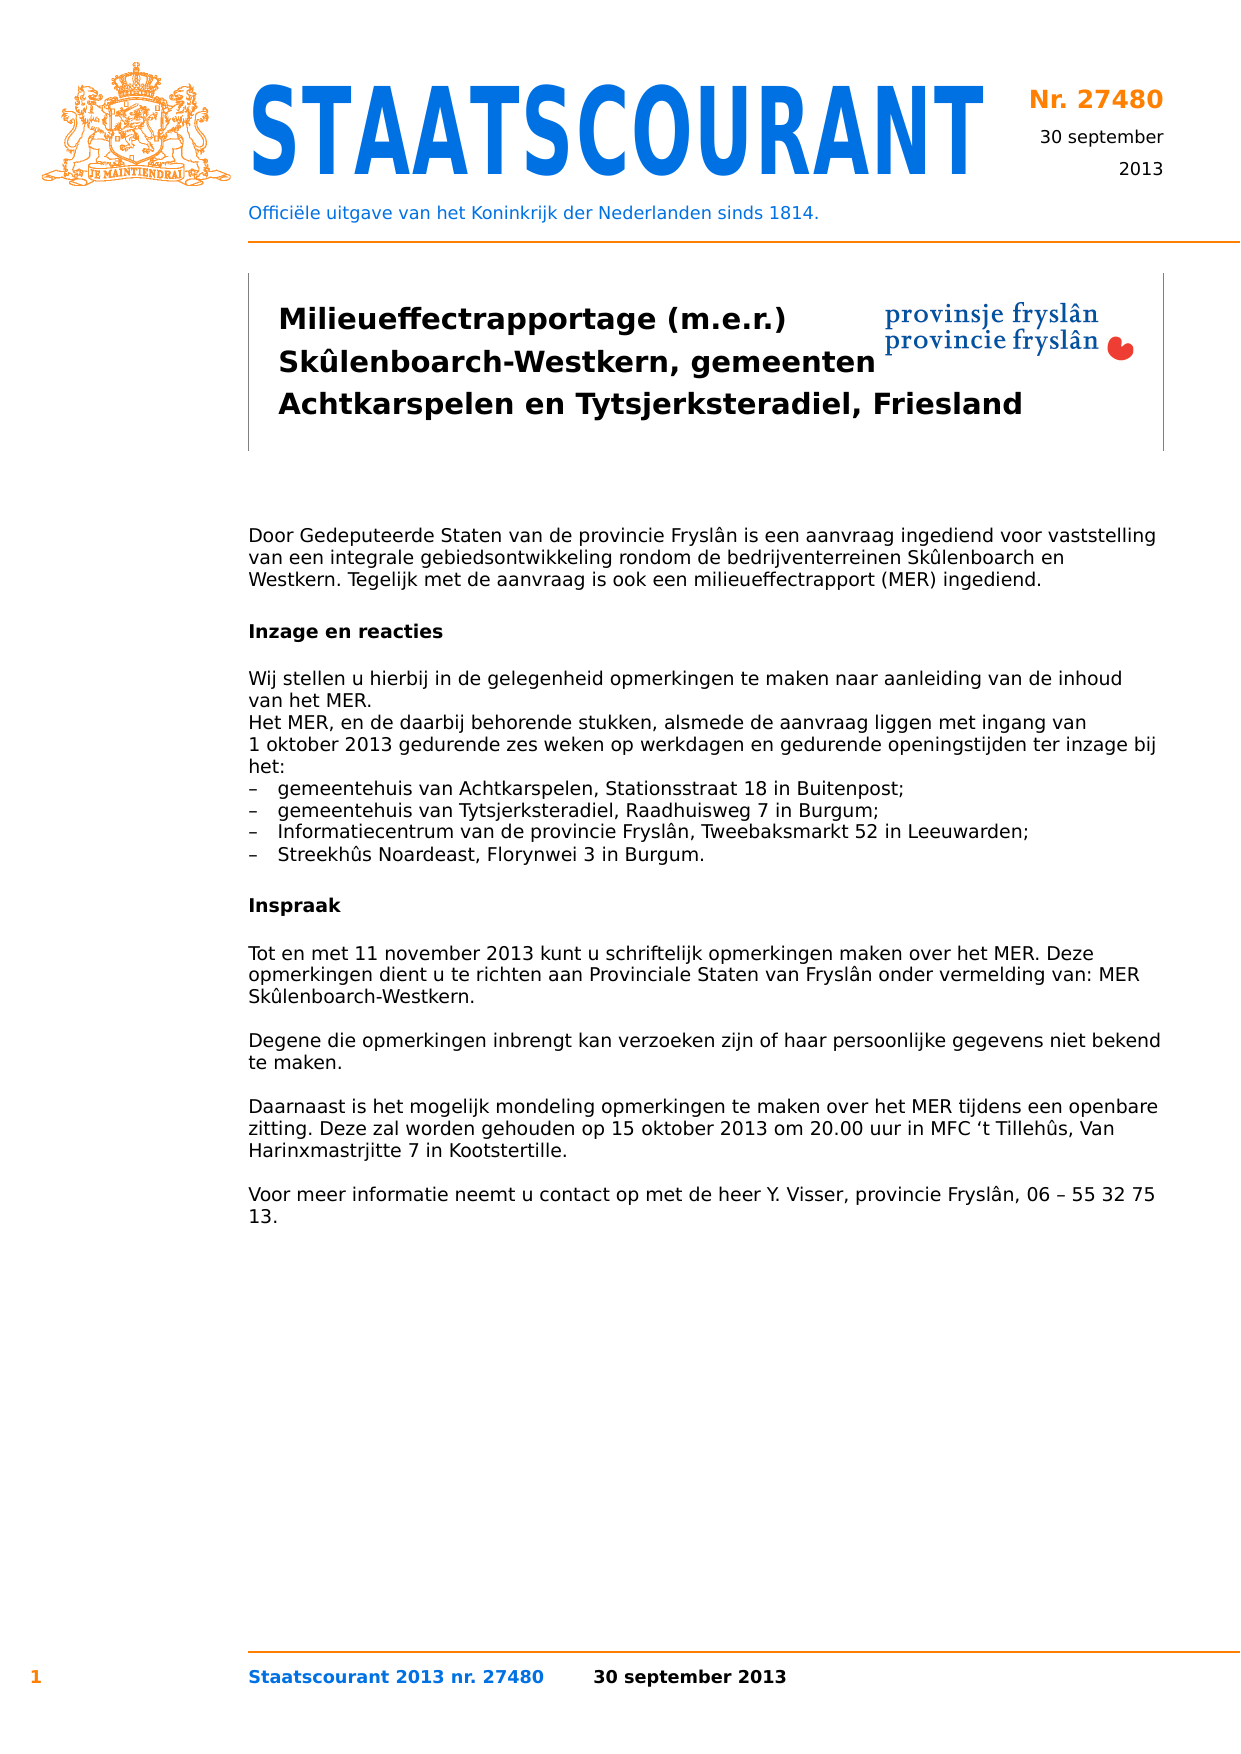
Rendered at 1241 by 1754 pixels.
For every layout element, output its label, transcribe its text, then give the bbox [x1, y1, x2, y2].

table_header Nr. 27480 [998, 62, 1240, 121]
text Tot en met 11 november 2013 kunt u schriftelijk opmerkingen maken over het MER. Deze opmerkingen dient u te richten aan Provinciale Staten van Fryslân onder vermelding van: MER Skûlenboarch-Westkern. [248, 942, 1163, 1008]
subtitle Milieueffectrapportage (m.e.r.) Skûlenboarch-Westkern, gemeenten Achtkarspelen en Tytsjerksteradiel, Friesland [249, 273, 1163, 451]
text Voor meer informatie neemt u contact op met de heer Y. Visser, provincie Fryslân, 06 – 55 32 75 13. [248, 1184, 1163, 1228]
table_cell Officiële uitgave van het Koninkrijk der Nederlanden sinds 1814. [248, 203, 1240, 241]
table_cell 2013 [998, 153, 1240, 203]
text – Informatiecentrum van de provincie Fryslân, Tweebaksmarkt 52 in Leeuwarden; [248, 821, 1163, 843]
text Door Gedeputeerde Staten van de provincie Fryslân is een aanvraag ingediend voor vaststelling van een integrale gebiedsontwikkeling rondom de bedrijventerreinen Skûlenboarch en Westkern. Tegelijk met de aanvraag is ook een milieueffectrapport (MER) ingediend. [248, 525, 1163, 591]
text – Streekhûs Noardeast, Florynwei 3 in Burgum. [248, 843, 1163, 865]
text Wij stellen u hierbij in de gelegenheid opmerkingen te maken naar aanleiding van de inhoud van het MER. [248, 668, 1163, 712]
text – gemeentehuis van Tytsjerksteradiel, Raadhuisweg 7 in Burgum; [248, 799, 1163, 821]
picture [885, 302, 1134, 362]
table_header STAATSCOURANT [248, 62, 998, 203]
text – gemeentehuis van Achtkarspelen, Stationsstraat 18 in Buitenpost; [248, 777, 1163, 799]
picture [41, 62, 231, 186]
subtitle Inspraak [248, 895, 1163, 917]
text Degene die opmerkingen inbrengt kan verzoeken zijn of haar persoonlijke gegevens niet bekend te maken. [248, 1030, 1163, 1074]
subtitle Inzage en reacties [248, 621, 1163, 643]
table_cell 30 september [998, 121, 1240, 153]
text Daarnaast is het mogelijk mondeling opmerkingen te maken over het MER tijdens een openbare zitting. Deze zal worden gehouden op 15 oktober 2013 om 20.00 uur in MFC ‘t Tillehûs, Van Harinxmastrjitte 7 in Kootstertille. [248, 1096, 1163, 1162]
table_header [25, 62, 248, 241]
text Het MER, en de daarbij behorende stukken, alsmede de aanvraag liggen met ingang van 1 oktober 2013 gedurende zes weken op werkdagen en gedurende openingstijden ter inzage bij het: [248, 712, 1163, 777]
